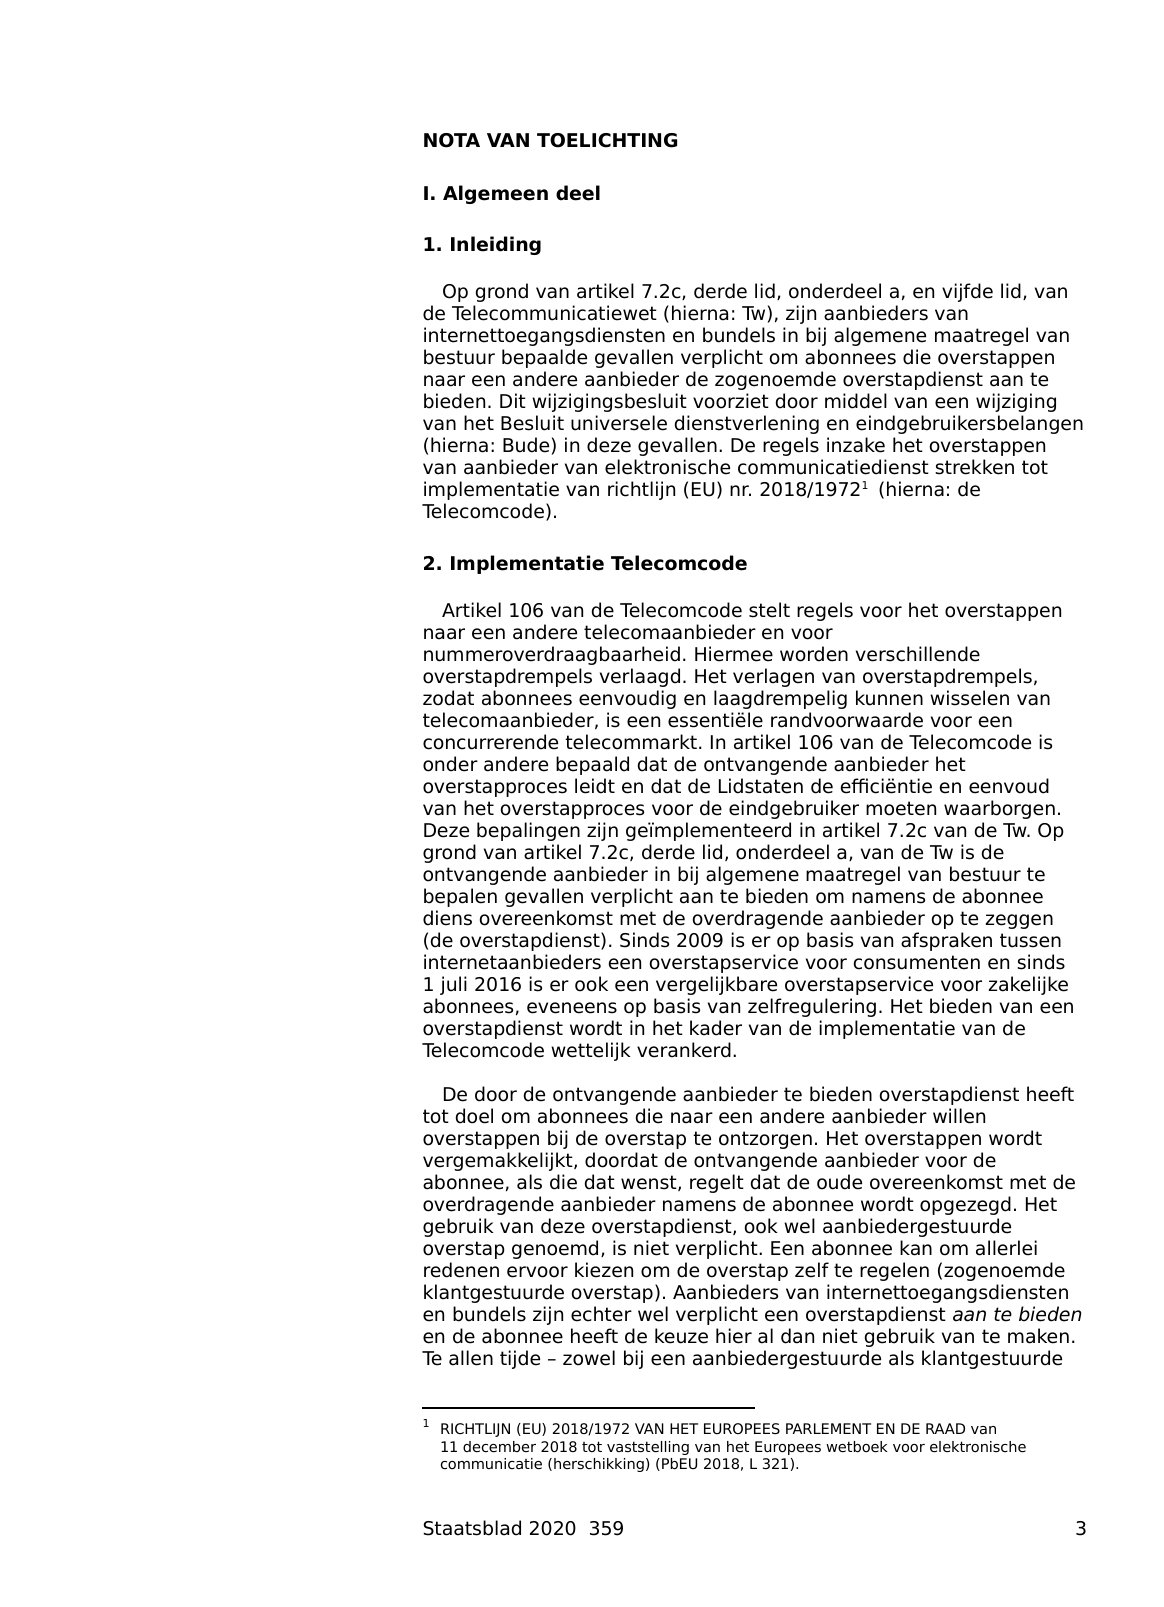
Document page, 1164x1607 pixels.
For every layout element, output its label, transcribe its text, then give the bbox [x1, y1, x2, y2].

text Op grond van artikel 7.2c, derde lid, onderdeel a, en vijfde lid, van de Telecommunicatiewet (hierna: Tw), zijn aanbieders van internettoegangsdiensten en bundels in bij algemene maatregel van bestuur bepaalde gevallen verplicht om abonnees die overstappen naar een andere aanbieder de zogenoemde overstapdienst aan te bieden. Dit wijzigingsbesluit voorziet door middel van een wijziging van het Besluit universele dienstverlening en eindgebruikersbelangen (hierna: Bude) in deze gevallen. De regels inzake het overstappen van aanbieder van elektronische communicatiedienst strekken tot implementatie van richtlijn (EU) nr. 2018/1972 (hierna: de Telecomcode). [422, 281, 1087, 523]
subtitle I. Algemeen deel [422, 182, 1087, 204]
subtitle NOTA VAN TOELICHTING [422, 130, 1087, 152]
text RICHTLIJN (EU) 2018/1972 VAN HET EUROPEES PARLEMENT EN DE RAAD van 11 december 2018 tot vaststelling van het Europees wetboek voor elektronische communicatie (herschikking) (PbEU 2018, L 321). [422, 1417, 1087, 1473]
subtitle 2. Implementatie Telecomcode [422, 553, 1087, 575]
subtitle 1. Inleiding [422, 234, 1087, 256]
text Artikel 106 van de Telecomcode stelt regels voor het overstappen naar een andere telecomaanbieder en voor nummeroverdraagbaarheid. Hiermee worden verschillende overstapdrempels verlaagd. Het verlagen van overstapdrempels, zodat abonnees eenvoudig en laagdrempelig kunnen wisselen van telecomaanbieder, is een essentiële randvoorwaarde voor een concurrerende telecommarkt. In artikel 106 van de Telecomcode is onder andere bepaald dat de ontvangende aanbieder het overstapproces leidt en dat de Lidstaten de efficiëntie en eenvoud van het overstapproces voor de eindgebruiker moeten waarborgen. Deze bepalingen zijn geïmplementeerd in artikel 7.2c van de Tw. Op grond van artikel 7.2c, derde lid, onderdeel a, van de Tw is de ontvangende aanbieder in bij algemene maatregel van bestuur te bepalen gevallen verplicht aan te bieden om namens de abonnee diens overeenkomst met de overdragende aanbieder op te zeggen (de overstapdienst). Sinds 2009 is er op basis van afspraken tussen internetaanbieders een overstapservice voor consumenten en sinds 1 juli 2016 is er ook een vergelijkbare overstapservice voor zakelijke abonnees, eveneens op basis van zelfregulering. Het bieden van een overstapdienst wordt in het kader van de implementatie van de Telecomcode wettelijk verankerd. [422, 600, 1087, 1062]
text De door de ontvangende aanbieder te bieden overstapdienst heeft tot doel om abonnees die naar een andere aanbieder willen overstappen bij de overstap te ontzorgen. Het overstappen wordt vergemakkelijkt, doordat de ontvangende aanbieder voor de abonnee, als die dat wenst, regelt dat de oude overeenkomst met de overdragende aanbieder namens de abonnee wordt opgezegd. Het gebruik van deze overstapdienst, ook wel aanbiedergestuurde overstap genoemd, is niet verplicht. Een abonnee kan om allerlei redenen ervoor kiezen om de overstap zelf te regelen (zogenoemde klantgestuurde overstap). Aanbieders van internettoegangsdiensten en bundels zijn echter wel verplicht een overstapdienst aan te bieden en de abonnee heeft de keuze hier al dan niet gebruik van te maken. Te allen tijde – zowel bij een aanbiedergestuurde als klantgestuurde [422, 1084, 1087, 1369]
